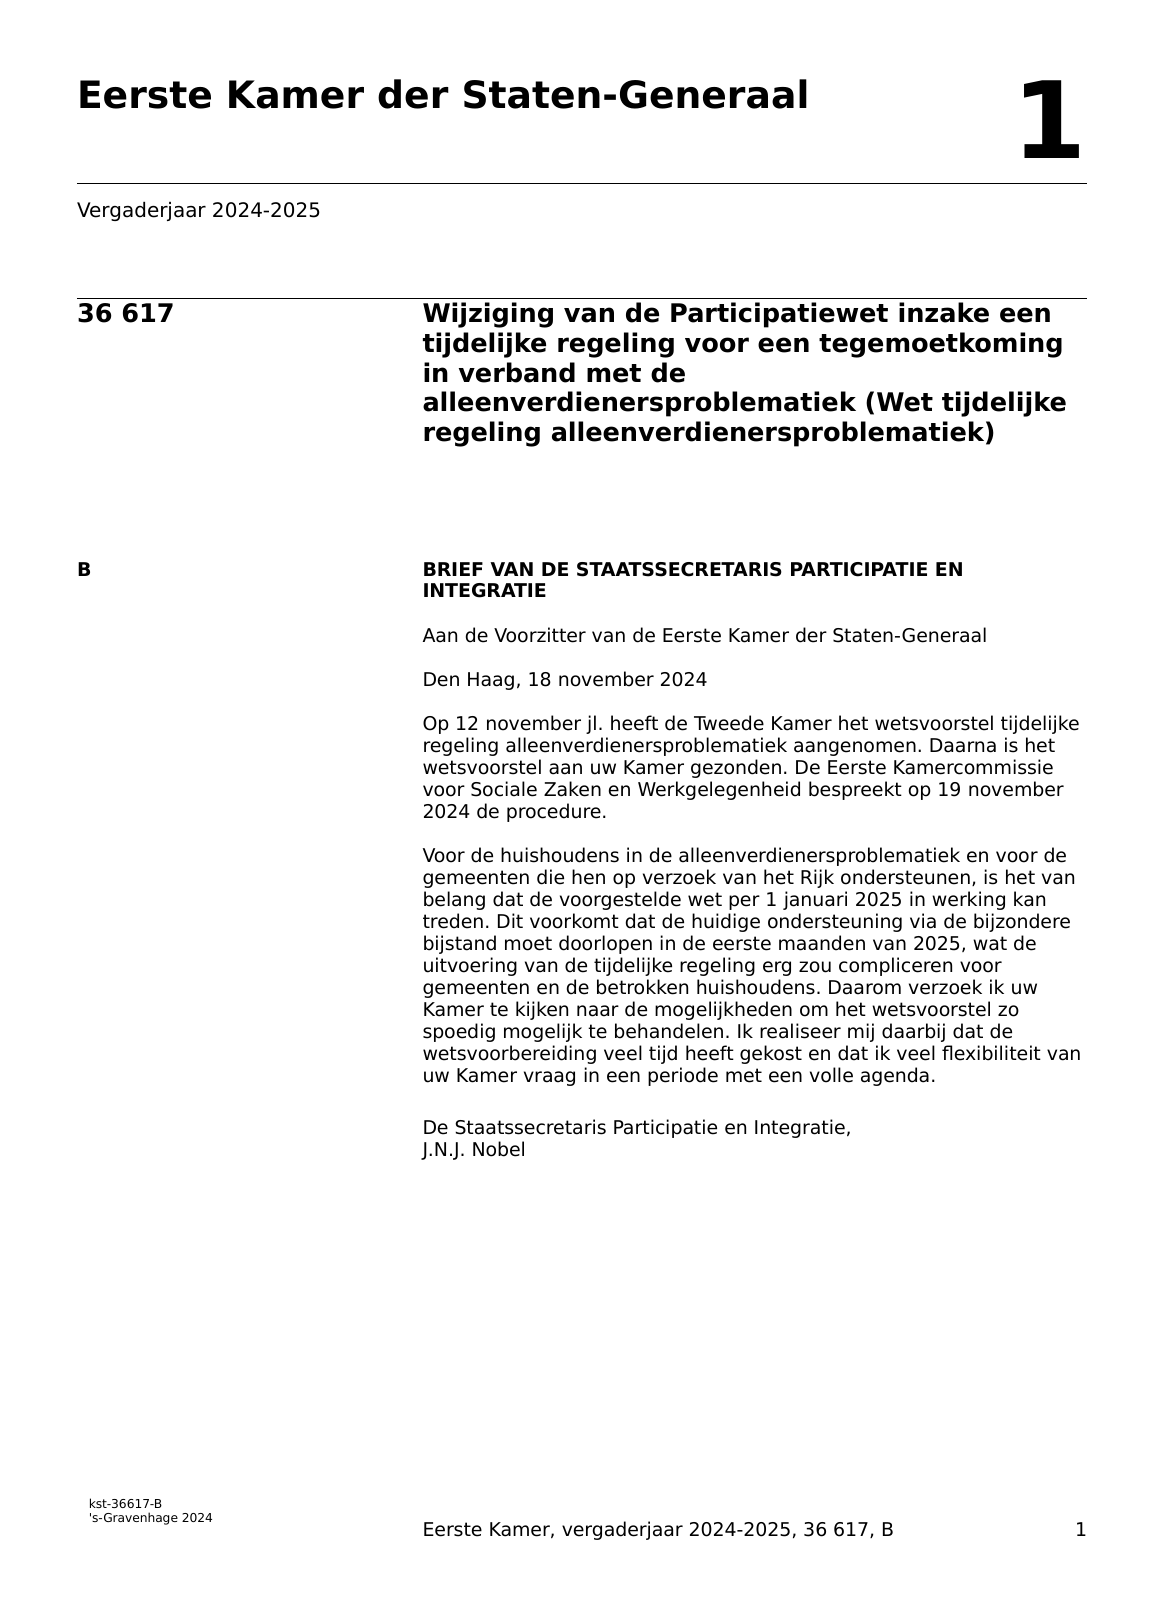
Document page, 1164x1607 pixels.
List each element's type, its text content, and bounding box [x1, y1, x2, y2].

subtitle B BRIEF VAN DE STAATSSECRETARIS PARTICIPATIE EN INTEGRATIE [77, 558, 1087, 602]
text Voor de huishoudens in de alleenverdienersproblematiek en voor de gemeenten die hen op verzoek van het Rijk ondersteunen, is het van belang dat de voorgestelde wet per 1 januari 2025 in werking kan treden. Dit voorkomt dat de huidige ondersteuning via de bijzondere bijstand moet doorlopen in de eerste maanden van 2025, wat de uitvoering van de tijdelijke regeling erg zou compliceren voor gemeenten en de betrokken huishoudens. Daarom verzoek ik uw Kamer te kijken naar de mogelijkheden om het wetsvoorstel zo spoedig mogelijk te behandelen. Ik realiseer mij daarbij dat de wetsvoorbereiding veel tijd heeft gekost en dat ik veel flexibiliteit van uw Kamer vraag in een periode met een volle agenda. [422, 845, 1087, 1087]
text Den Haag, 18 november 2024 [422, 669, 1087, 691]
text Aan de Voorzitter van de Eerste Kamer der Staten-Generaal [422, 624, 1087, 647]
text kst-36617-B [88, 1497, 323, 1511]
table_header Eerste Kamer der Staten-Generaal [77, 59, 886, 183]
text Op 12 november jl. heeft de Tweede Kamer het wetsvoorstel tijdelijke regeling alleenverdienersproblematiek aangenomen. Daarna is het wetsvoorstel aan uw Kamer gezonden. De Eerste Kamercommissie voor Sociale Zaken en Werkgelegenheid bespreekt op 19 november 2024 de procedure. [422, 713, 1087, 823]
table_cell Vergaderjaar 2024-2025 [77, 184, 1087, 298]
table_header 1 [886, 59, 1087, 183]
subtitle 36 617 Wijziging van de Participatiewet inzake een tijdelijke regeling voor een tegemoetkoming in verband met de alleenverdienersproblematiek (Wet tijdelijke regeling alleenverdienersproblematiek) [77, 299, 1087, 447]
text De Staatssecretaris Participatie en Integratie, J.N.J. Nobel [422, 1117, 1087, 1161]
text 's-Gravenhage 2024 [88, 1511, 323, 1525]
